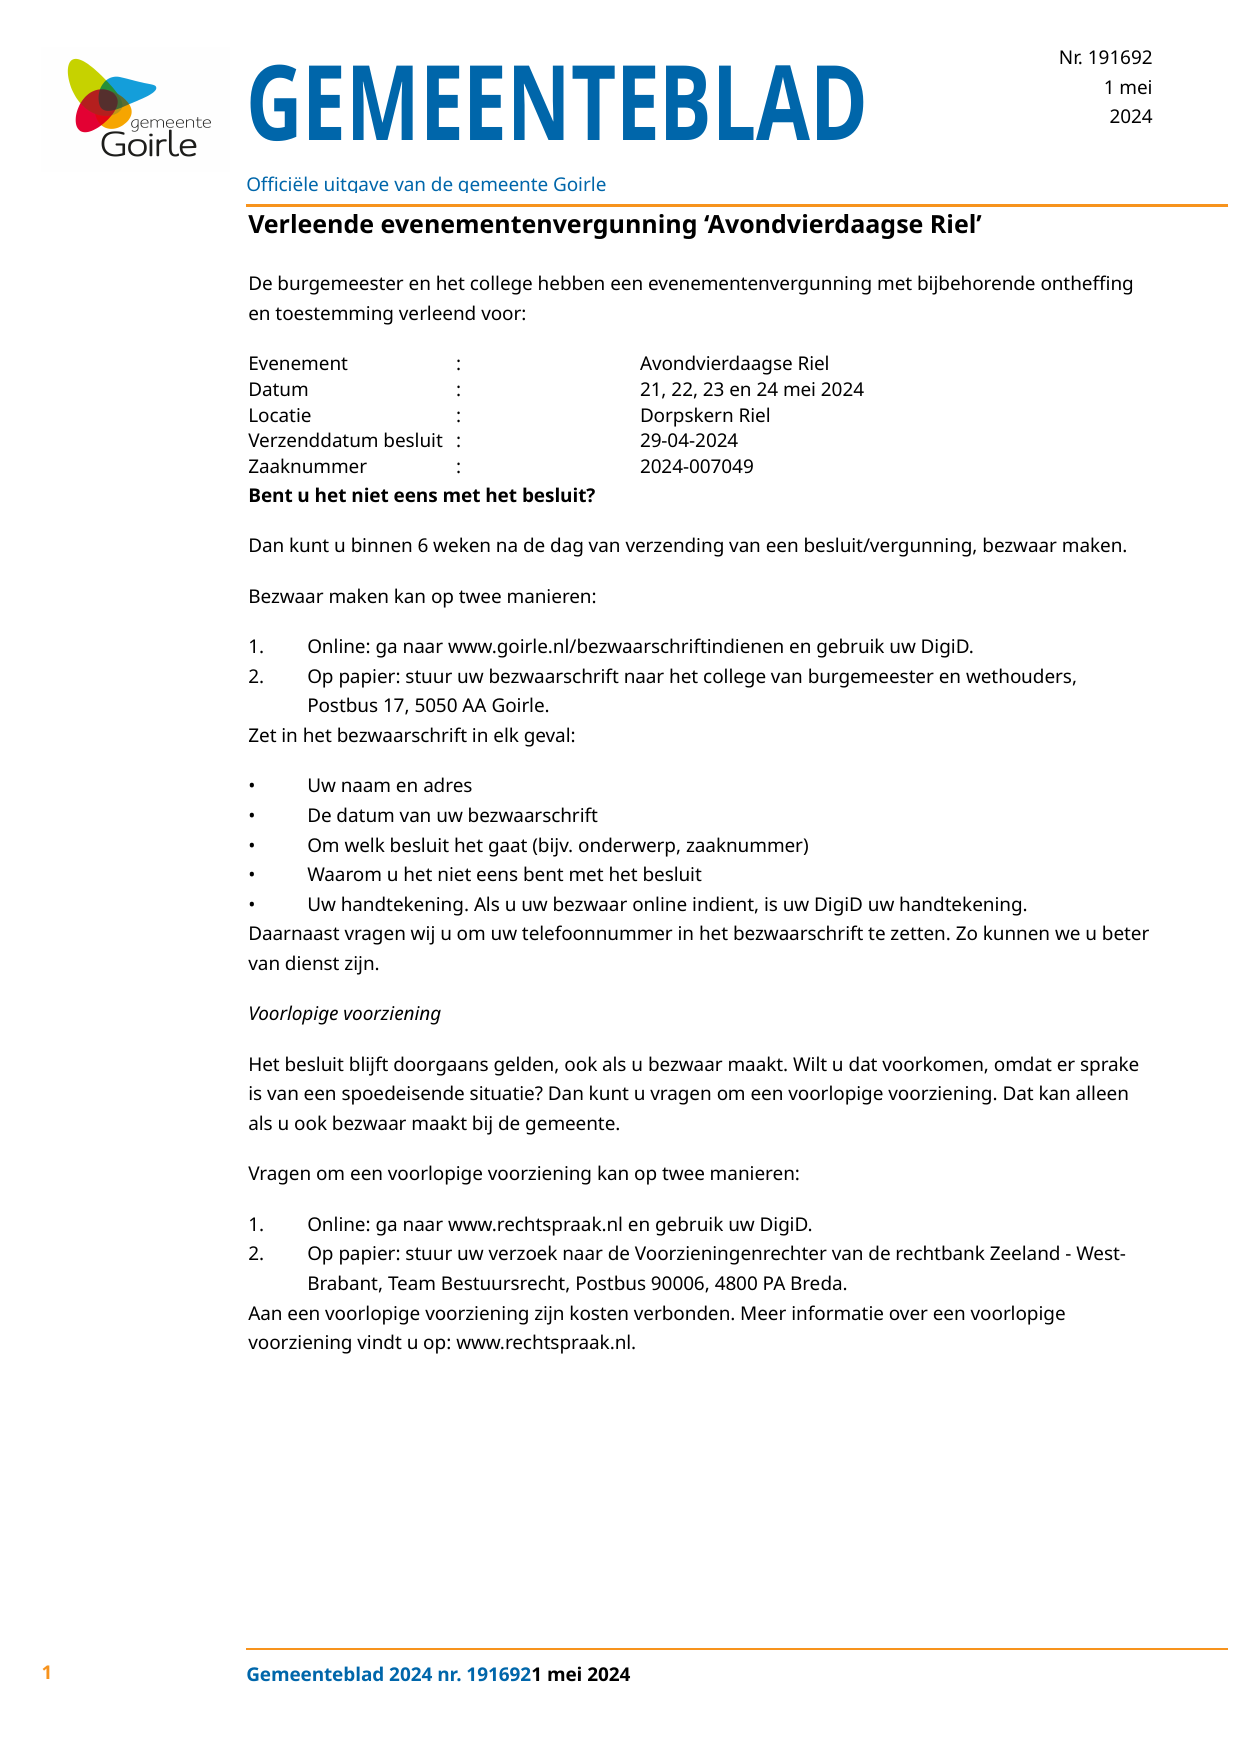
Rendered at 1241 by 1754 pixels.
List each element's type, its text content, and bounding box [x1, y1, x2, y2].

list Op papier: stuur uw bezwaarschrift naar het college van burgemeester en wethouders, Postbus 17, 5050 AA Goirle. [248, 663, 1152, 718]
table_header Evenement [248, 350, 456, 376]
list Waarom u het niet eens bent met het besluit [248, 861, 1152, 887]
text Aan een voorlopige voorziening zijn kosten verbonden. Meer informatie over een voorlopige voorziening vindt u op: www.rechtspraak.nl. [248, 1300, 1152, 1355]
table_cell : [456, 453, 640, 479]
table_cell Zaaknummer [248, 453, 456, 479]
text De burgemeester en het college hebben een evenementenvergunning met bijbehorende ontheffing en toestemming verleend voor: [248, 270, 1152, 326]
text Voorlopige voorziening [248, 1001, 1152, 1026]
text Het besluit blijft doorgaans gelden, ook als u bezwaar maakt. Wilt u dat voorkomen, omdat er sprake is van een spoedeisende situatie? Dan kunt u vragen om een voorlopige voorziening. Dat kan alleen als u ook bezwaar maakt bij de gemeente. [248, 1051, 1152, 1136]
table_cell Locatie [248, 402, 456, 428]
list Uw naam en adres [248, 773, 1152, 798]
text Dan kunt u binnen 6 weken na de dag van verzending van een besluit/vergunning, bezwaar maken. [248, 533, 1152, 558]
table_cell : [456, 402, 640, 428]
table_header : [456, 350, 640, 376]
list Online: ga naar www.goirle.nl/bezwaarschriftindienen en gebruik uw DigiD. [248, 633, 1152, 659]
table_cell Dorpskern Riel [640, 402, 1152, 428]
table_cell 29-04-2024 [640, 428, 1152, 453]
list De datum van uw bezwaarschrift [248, 802, 1152, 828]
table_cell : [456, 428, 640, 453]
list Om welk besluit het gaat (bijv. onderwerp, zaaknummer) [248, 832, 1152, 858]
table_cell Datum [248, 376, 456, 402]
table_header Avondvierdaagse Riel [640, 350, 1152, 376]
text Vragen om een voorlopige voorziening kan op twee manieren: [248, 1161, 1152, 1186]
table_cell Verzenddatum besluit [248, 428, 456, 453]
text Bent u het niet eens met het besluit? [248, 482, 1152, 508]
text Verleende evenementenvergunning ‘Avondvierdaagse Riel’ [248, 207, 1152, 241]
table_cell 2024-007049 [640, 453, 1152, 479]
list Op papier: stuur uw verzoek naar de Voorzieningenrechter van de rechtbank Zeeland - West-Brabant, Team Bestuursrecht, Postbus 90006, 4800 PA Breda. [248, 1241, 1152, 1296]
text Zet in het bezwaarschrift in elk geval: [248, 722, 1152, 748]
list Uw handtekening. Als u uw bezwaar online indient, is uw DigiD uw handtekening. [248, 891, 1152, 917]
text Bezwaar maken kan op twee manieren: [248, 583, 1152, 609]
text Daarnaast vragen wij u om uw telefoonnummer in het bezwaarschrift te zetten. Zo kunnen we u beter van dienst zijn. [248, 921, 1152, 976]
table_cell : [456, 376, 640, 402]
list Online: ga naar www.rechtspraak.nl en gebruik uw DigiD. [248, 1211, 1152, 1237]
table_cell 21, 22, 23 en 24 mei 2024 [640, 376, 1152, 402]
picture [41, 47, 231, 172]
